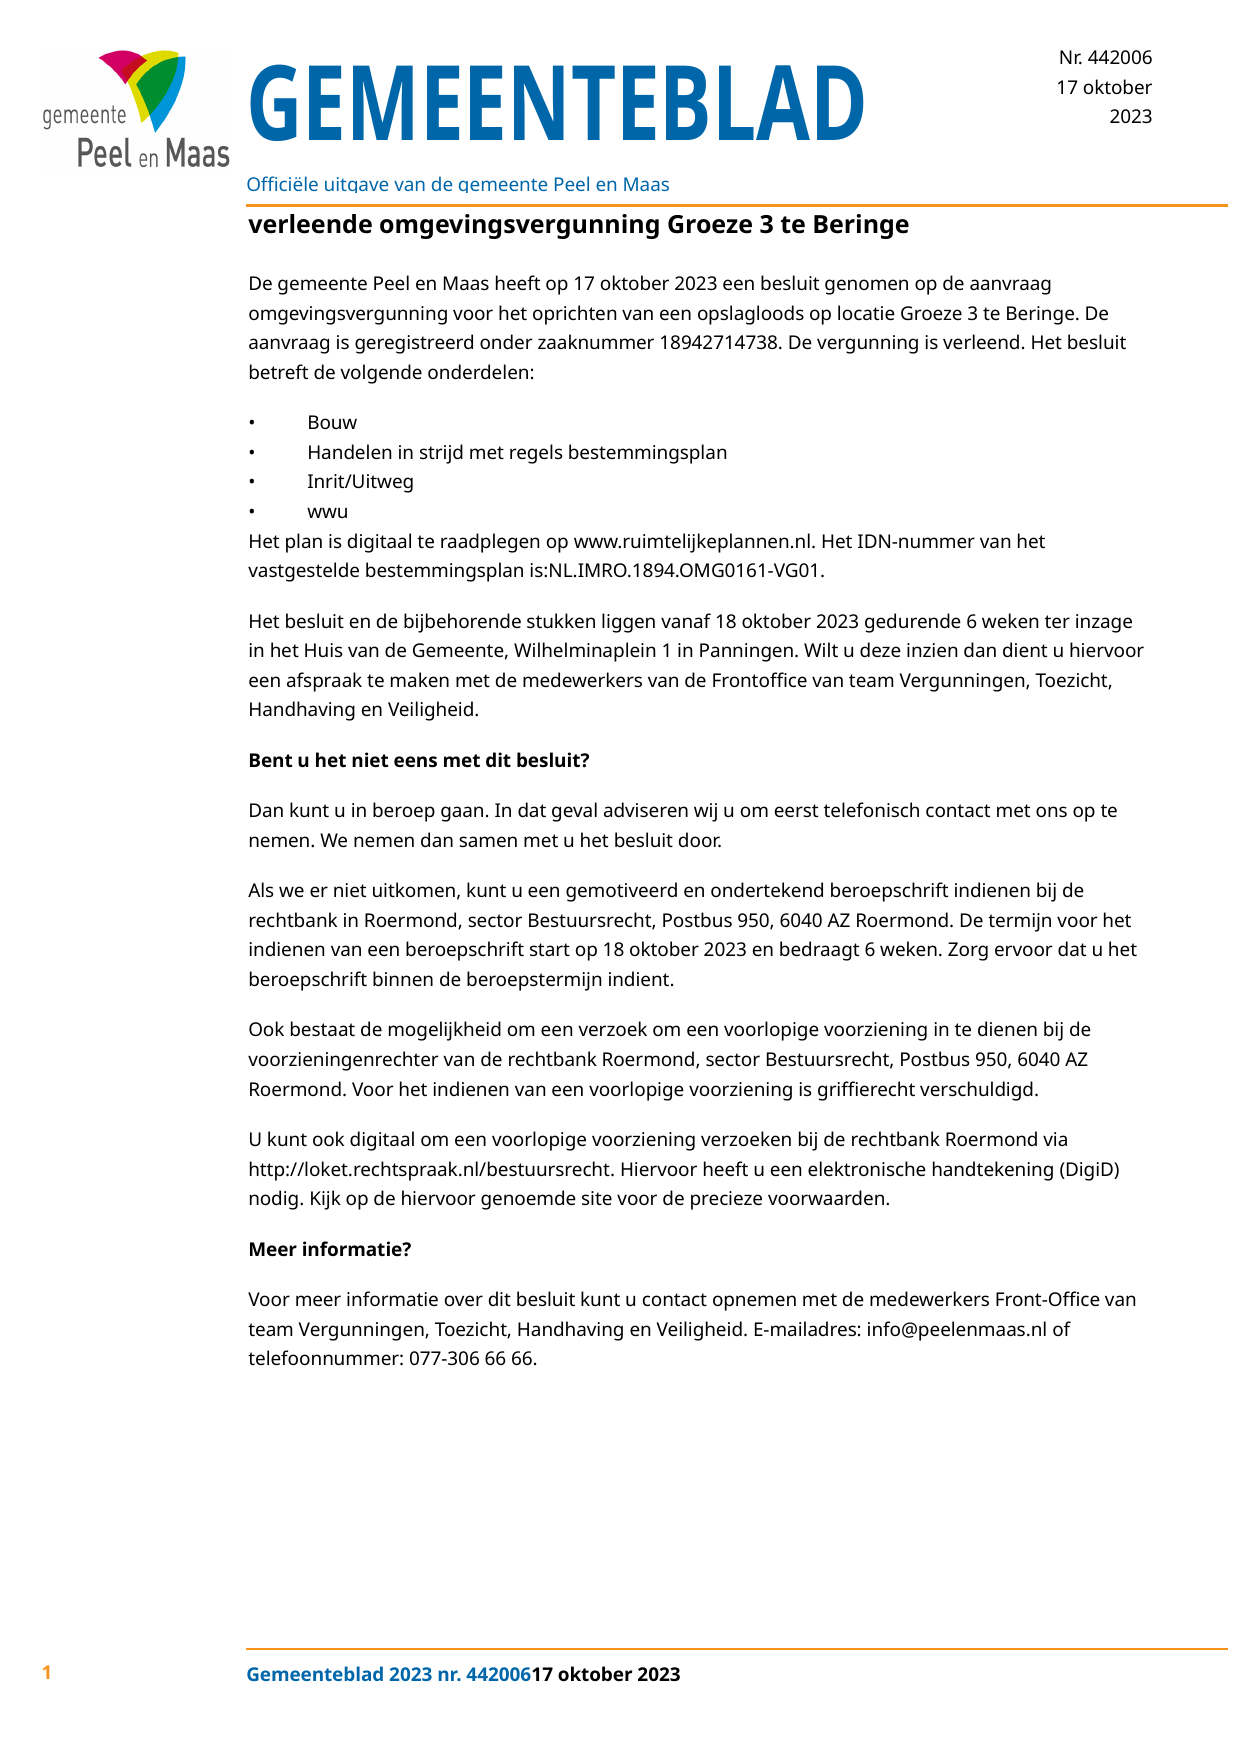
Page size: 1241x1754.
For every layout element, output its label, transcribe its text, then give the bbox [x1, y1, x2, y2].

list Bouw [248, 409, 1152, 435]
text verleende omgevingsvergunning Groeze 3 te Beringe [248, 207, 1152, 241]
list wwu [248, 498, 1152, 524]
text Ook bestaat de mogelijkheid om een verzoek om een voorlopige voorziening in te dienen bij de voorzieningenrechter van de rechtbank Roermond, sector Bestuursrecht, Postbus 950, 6040 AZ Roermond. Voor het indienen van een voorlopige voorziening is griffierecht verschuldigd. [248, 1017, 1152, 1101]
text Als we er niet uitkomen, kunt u een gemotiveerd en ondertekend beroepschrift indienen bij de rechtbank in Roermond, sector Bestuursrecht, Postbus 950, 6040 AZ Roermond. De termijn voor het indienen van een beroepschrift start op 18 oktober 2023 en bedraagt 6 weken. Zorg ervoor dat u het beroepschrift binnen de beroepstermijn indient. [248, 877, 1152, 992]
text Voor meer informatie over dit besluit kunt u contact opnemen met de medewerkers Front-Office van team Vergunningen, Toezicht, Handhaving en Veiligheid. E-mailadres: info@peelenmaas.nl of telefoonnummer: 077-306 66 66. [248, 1286, 1152, 1371]
text De gemeente Peel en Maas heeft op 17 oktober 2023 een besluit genomen op de aanvraag omgevingsvergunning voor het oprichten van een opslagloods op locatie Groeze 3 te Beringe. De aanvraag is geregistreerd onder zaaknummer 18942714738. De vergunning is verleend. Het besluit betreft de volgende onderdelen: [248, 270, 1152, 385]
text Meer informatie? [248, 1236, 1152, 1261]
text Het plan is digitaal te raadplegen op www.ruimtelijkeplannen.nl. Het IDN-nummer van het vastgestelde bestemmingsplan is:NL.IMRO.1894.OMG0161-VG01. [248, 528, 1152, 583]
list Handelen in strijd met regels bestemmingsplan [248, 439, 1152, 465]
text U kunt ook digitaal om een voorlopige voorziening verzoeken bij de rechtbank Roermond via http://loket.rechtspraak.nl/bestuursrecht. Hiervoor heeft u een elektronische handtekening (DigiD) nodig. Kijk op de hiervoor genoemde site voor de precieze voorwaarden. [248, 1126, 1152, 1211]
picture [41, 47, 231, 172]
text Bent u het niet eens met dit besluit? [248, 747, 1152, 773]
text Dan kunt u in beroep gaan. In dat geval adviseren wij u om eerst telefonisch contact met ons op te nemen. We nemen dan samen met u het besluit door. [248, 797, 1152, 853]
text Het besluit en de bijbehorende stukken liggen vanaf 18 oktober 2023 gedurende 6 weken ter inzage in het Huis van de Gemeente, Wilhelminaplein 1 in Panningen. Wilt u deze inzien dan dient u hiervoor een afspraak te maken met de medewerkers van de Frontoffice van team Vergunningen, Toezicht, Handhaving en Veiligheid. [248, 608, 1152, 722]
list Inrit/Uitweg [248, 469, 1152, 494]
